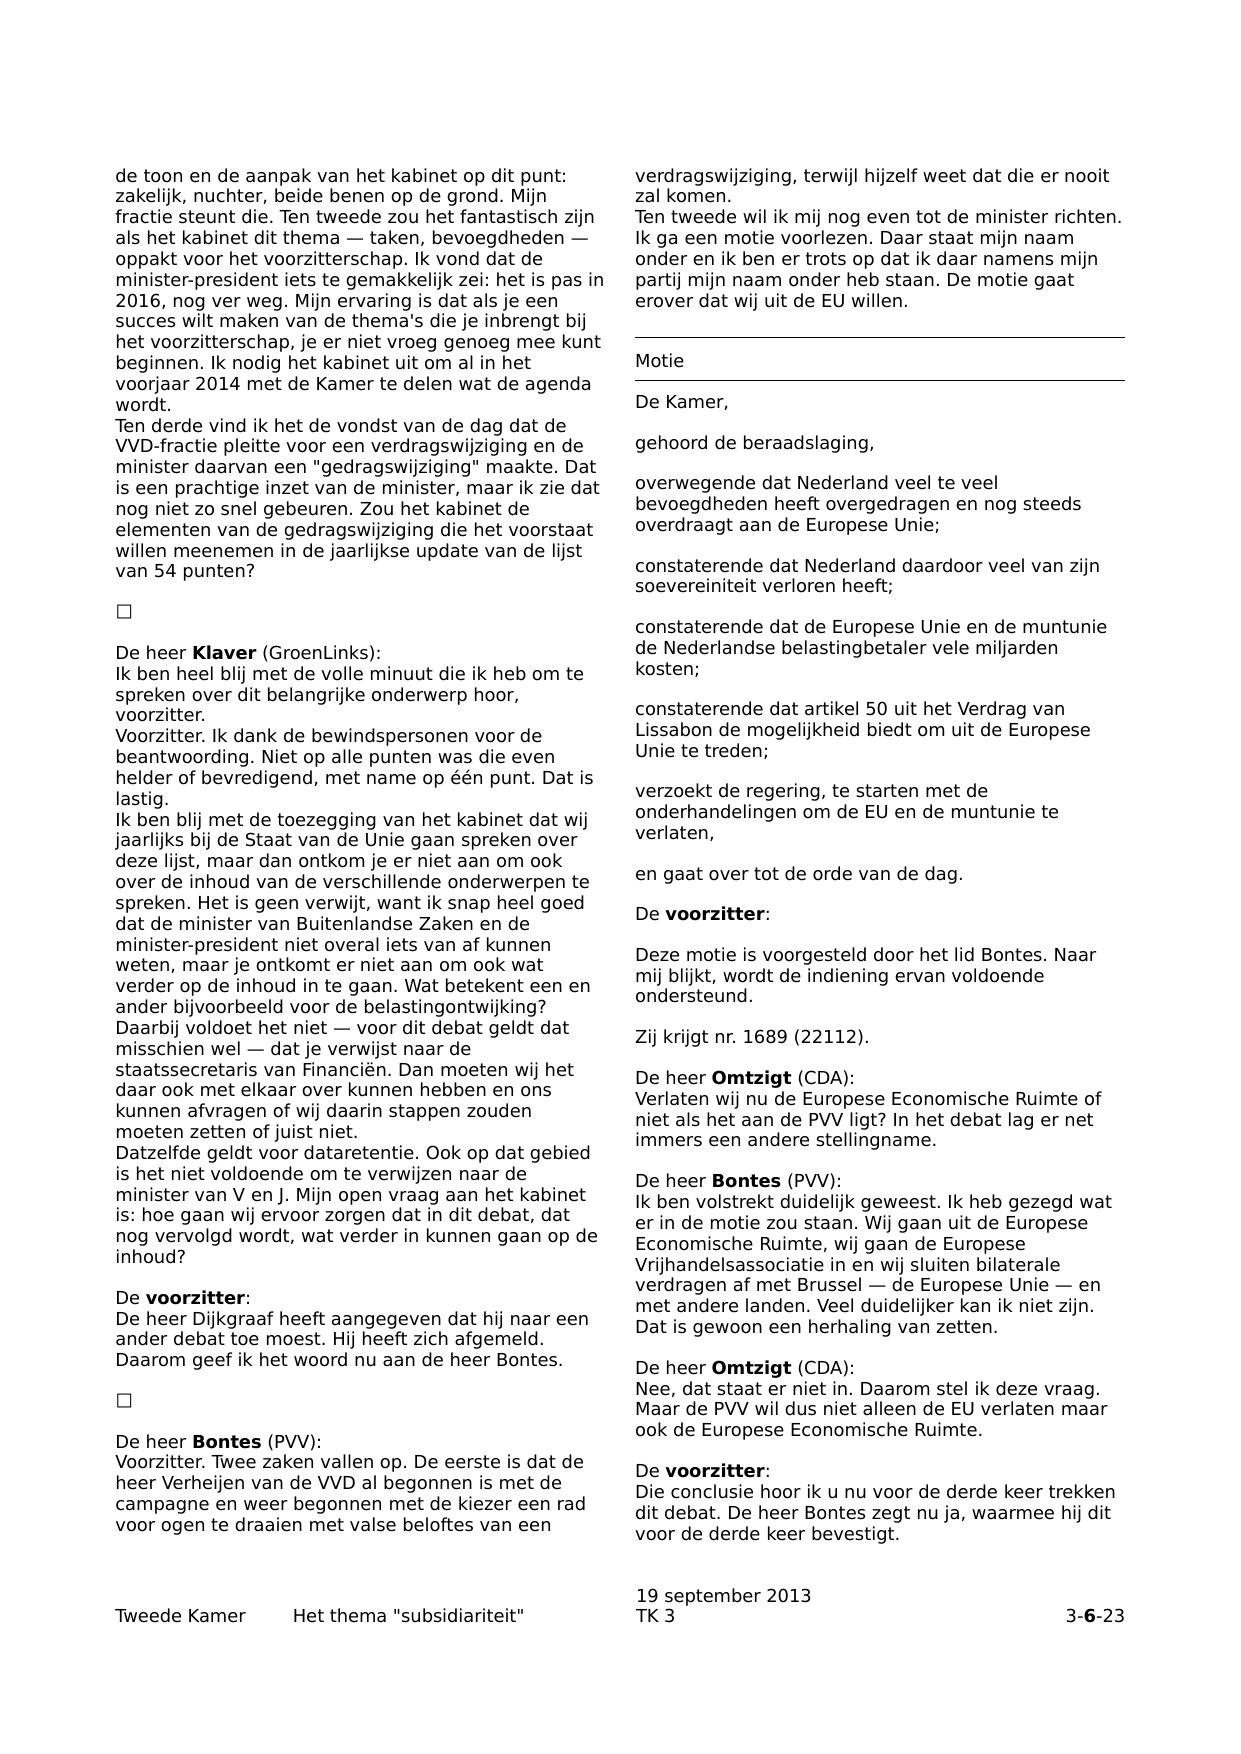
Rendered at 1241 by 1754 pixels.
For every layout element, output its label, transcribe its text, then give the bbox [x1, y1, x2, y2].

text De voorzitter: [635, 1461, 1125, 1482]
text Motie [635, 351, 1125, 372]
text Verlaten wij nu de Europese Economische Ruimte of niet als het aan de PVV ligt? In het debat lag er net immers een andere stellingname. [635, 1088, 1125, 1151]
text de toon en de aanpak van het kabinet op dit punt: zakelijk, nuchter, beide benen op de grond. Mijn fractie steunt die. Ten tweede zou het fantastisch zijn als het kabinet dit thema — taken, bevoegdheden — oppakt voor het voorzitterschap. Ik vond dat de minister-president iets te gemakkelijk zei: het is pas in 2016, nog ver weg. Mijn ervaring is dat als je een succes wilt maken van de thema's die je inbrengt bij het voorzitterschap, je er niet vroeg genoeg mee kunt beginnen. Ik nodig het kabinet uit om al in het voorjaar 2014 met de Kamer te delen wat de agenda wordt. [115, 165, 605, 415]
text De voorzitter: [635, 904, 1125, 925]
text verdragswijziging, terwijl hijzelf weet dat die er nooit zal komen. [635, 165, 1125, 207]
text De heer Klaver (GroenLinks): [115, 643, 605, 663]
text Ten tweede wil ik mij nog even tot de minister richten. Ik ga een motie voorlezen. Daar staat mijn naam onder en ik ben er trots op dat ik daar namens mijn partij mijn naam onder heb staan. De motie gaat erover dat wij uit de EU willen. [635, 207, 1125, 311]
text verzoekt de regering, te starten met de onderhandelingen om de EU en de muntunie te verlaten, [635, 781, 1125, 843]
text ⬜ [115, 602, 605, 623]
text De voorzitter: [115, 1288, 605, 1308]
text Die conclusie hoor ik u nu voor de derde keer trekken dit debat. De heer Bontes zegt nu ja, waarmee hij dit voor de derde keer bevestigt. [635, 1482, 1125, 1544]
text constaterende dat de Europese Unie en de muntunie de Nederlandse belastingbetaler vele miljarden kosten; [635, 617, 1125, 679]
text De heer Omtzigt (CDA): [635, 1358, 1125, 1378]
text Ten derde vind ik het de vondst van de dag dat de VVD-fractie pleitte voor een verdragswijziging en de minister daarvan een "gedragswijziging" maakte. Dat is een prachtige inzet van de minister, maar ik zie dat nog niet zo snel gebeuren. Zou het kabinet de elementen van de gedragswijziging die het voorstaat willen meenemen in de jaarlijkse update van de lijst van 54 punten? [115, 415, 605, 582]
text Nee, dat staat er niet in. Daarom stel ik deze vraag. Maar de PVV wil dus niet alleen de EU verlaten maar ook de Europese Economische Ruimte. [635, 1378, 1125, 1441]
text overwegende dat Nederland veel te veel bevoegdheden heeft overgedragen en nog steeds overdraagt aan de Europese Unie; [635, 473, 1125, 535]
text Voorzitter. Twee zaken vallen op. De eerste is dat de heer Verheijen van de VVD al begonnen is met de campagne en weer begonnen met de kiezer een rad voor ogen te draaien met valse beloftes van een [115, 1452, 605, 1536]
text Ik ben heel blij met de volle minuut die ik heb om te spreken over dit belangrijke onderwerp hoor, voorzitter. [115, 663, 605, 726]
text Ik ben blij met de toezegging van het kabinet dat wij jaarlijks bij de Staat van de Unie gaan spreken over deze lijst, maar dan ontkom je er niet aan om ook over de inhoud van de verschillende onderwerpen te spreken. Het is geen verwijt, want ik snap heel goed dat de minister van Buitenlandse Zaken en de minister-president niet overal iets van af kunnen weten, maar je ontkomt er niet aan om ook wat verder op de inhoud in te gaan. Wat betekent een en ander bijvoorbeeld voor de belastingontwijking? Daarbij voldoet het niet — voor dit debat geldt dat misschien wel — dat je verwijst naar de staatssecretaris van Financiën. Dan moeten wij het daar ook met elkaar over kunnen hebben en ons kunnen afvragen of wij daarin stappen zouden moeten zetten of juist niet. [115, 809, 605, 1143]
text Datzelfde geldt voor dataretentie. Ook op dat gebied is het niet voldoende om te verwijzen naar de minister van V en J. Mijn open vraag aan het kabinet is: hoe gaan wij ervoor zorgen dat in dit debat, dat nog vervolgd wordt, wat verder in kunnen gaan op de inhoud? [115, 1143, 605, 1268]
text ⬜ [115, 1391, 605, 1412]
text Ik ben volstrekt duidelijk geweest. Ik heb gezegd wat er in de motie zou staan. Wij gaan uit de Europese Economische Ruimte, wij gaan de Europese Vrijhandelsassociatie in en wij sluiten bilaterale verdragen af met Brussel — de Europese Unie — en met andere landen. Veel duidelijker kan ik niet zijn. Dat is gewoon een herhaling van zetten. [635, 1192, 1125, 1338]
text constaterende dat artikel 50 uit het Verdrag van Lissabon de mogelijkheid biedt om uit de Europese Unie te treden; [635, 699, 1125, 761]
text De heer Bontes (PVV): [635, 1171, 1125, 1192]
text en gaat over tot de orde van de dag. [635, 863, 1125, 884]
text De heer Omtzigt (CDA): [635, 1068, 1125, 1088]
text De heer Bontes (PVV): [115, 1432, 605, 1452]
text gehoord de beraadslaging, [635, 432, 1125, 453]
text Deze motie is voorgesteld door het lid Bontes. Naar mij blijkt, wordt de indiening ervan voldoende ondersteund. [635, 945, 1125, 1007]
text De Kamer, [635, 392, 1125, 412]
text Zij krijgt nr. 1689 (22112). [635, 1027, 1125, 1048]
text Voorzitter. Ik dank de bewindspersonen voor de beantwoording. Niet op alle punten was die even helder of bevredigend, met name op één punt. Dat is lastig. [115, 726, 605, 809]
text De heer Dijkgraaf heeft aangegeven dat hij naar een ander debat toe moest. Hij heeft zich afgemeld. Daarom geef ik het woord nu aan de heer Bontes. [115, 1308, 605, 1371]
text constaterende dat Nederland daardoor veel van zijn soevereiniteit verloren heeft; [635, 555, 1125, 597]
